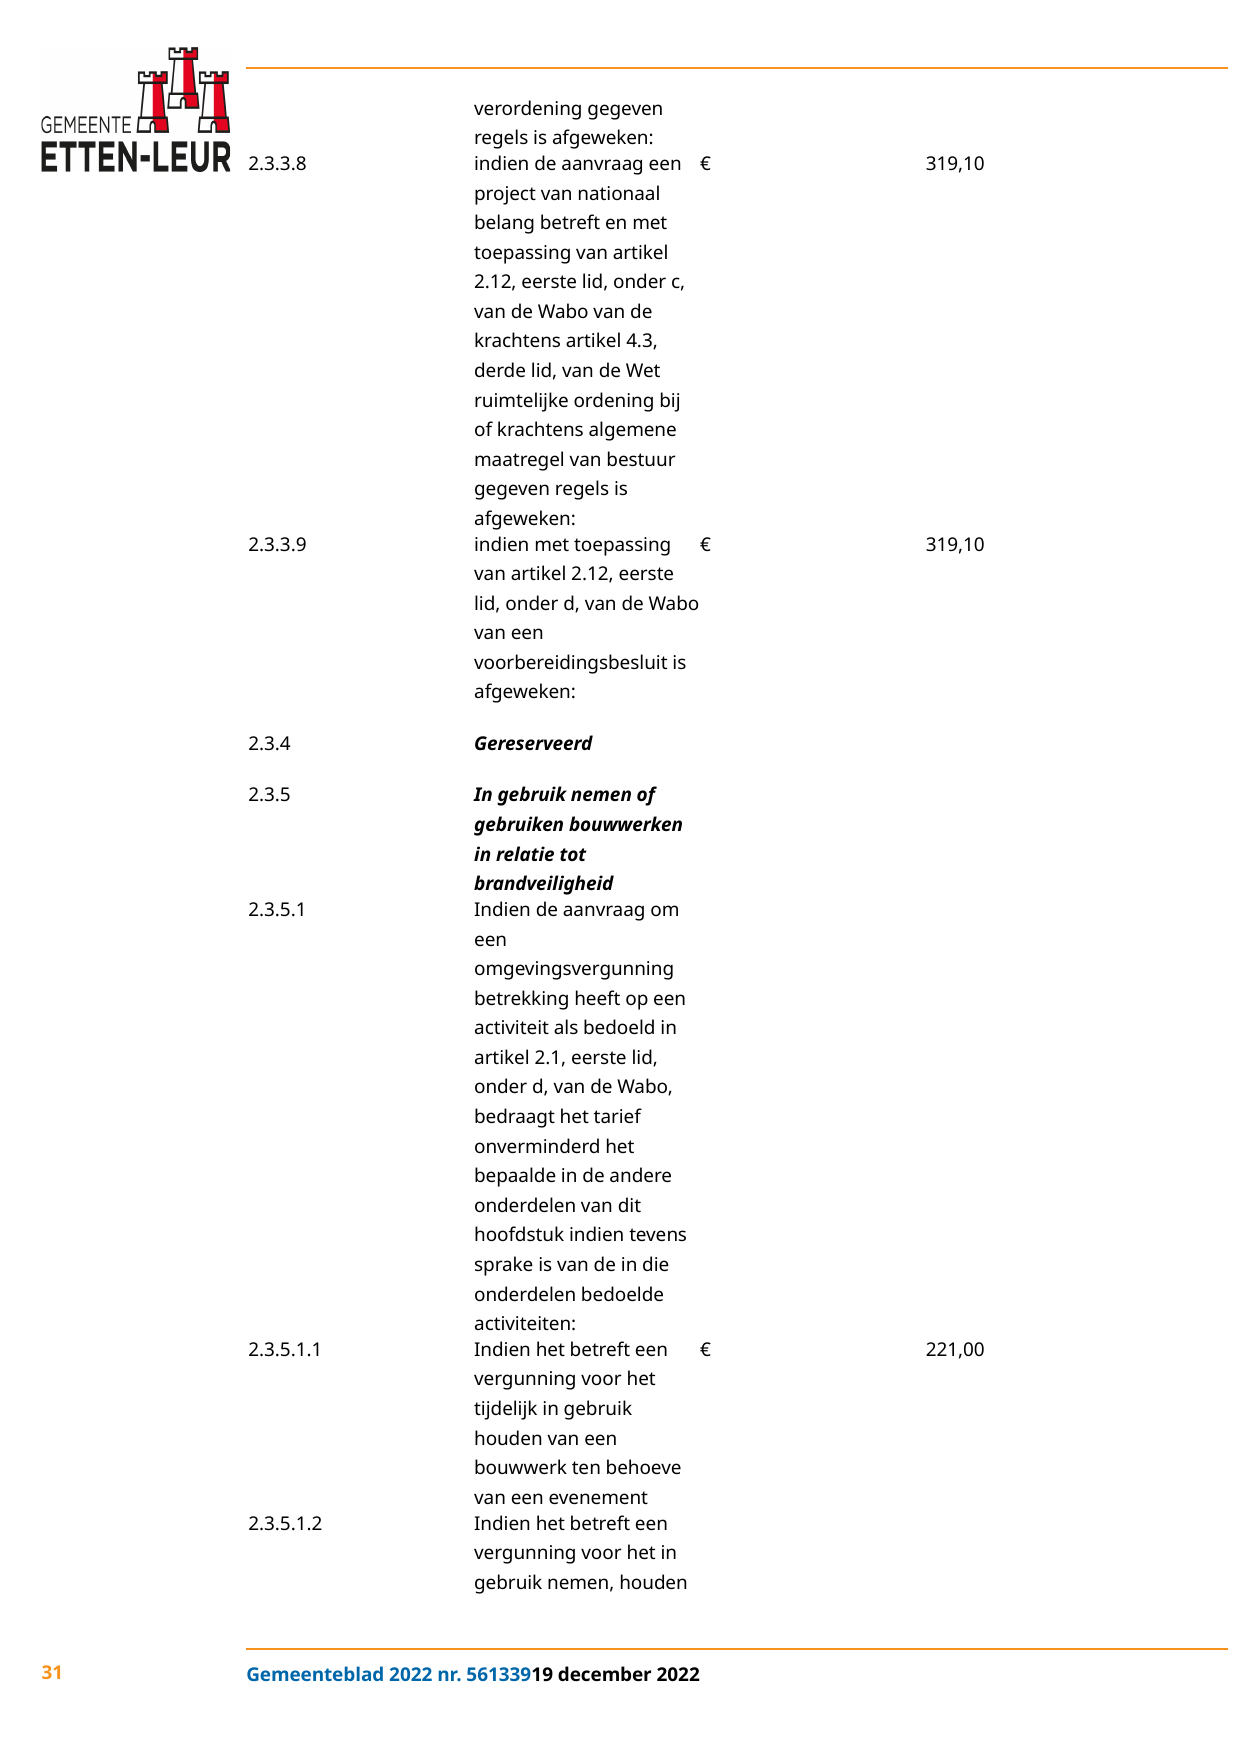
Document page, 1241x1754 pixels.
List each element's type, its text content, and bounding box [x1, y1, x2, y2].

table_cell Indien het betreft een vergunning voor het in gebruik nemen, houden [474, 1510, 700, 1594]
table_cell € [700, 1336, 926, 1510]
table_cell 2.3.4 [248, 730, 474, 756]
table_cell [700, 95, 926, 150]
picture [41, 47, 231, 172]
table_cell [926, 95, 1152, 150]
table_cell 2.3.5.1.2 [248, 1510, 474, 1594]
table_cell verordening gegeven regels is afgeweken: [474, 95, 700, 150]
table_cell 2.3.5 [248, 782, 474, 896]
table_cell [926, 756, 1152, 782]
table_cell [474, 705, 700, 730]
table_cell [700, 782, 926, 896]
table_cell indien met toepassing van artikel 2.12, eerste lid, onder d, van de Wabo van een voorbereidingsbesluit is afgeweken: [474, 531, 700, 704]
table_cell 2.3.5.1 [248, 896, 474, 1336]
table_cell [926, 705, 1152, 730]
table_cell [248, 705, 474, 730]
table_cell [474, 756, 700, 782]
table_cell [248, 95, 474, 150]
table_cell [926, 1510, 1152, 1594]
table_cell 2.3.3.9 [248, 531, 474, 704]
table_cell € [700, 150, 926, 531]
table_cell [926, 730, 1152, 756]
table_cell 319,10 [926, 531, 1152, 704]
table_cell In gebruik nemen of gebruiken bouwwerken in relatie tot brandveiligheid [474, 782, 700, 896]
table_cell Indien het betreft een vergunning voor het tijdelijk in gebruik houden van een bouwwerk ten behoeve van een evenement [474, 1336, 700, 1510]
table_cell [700, 730, 926, 756]
table_cell 221,00 [926, 1336, 1152, 1510]
table_cell [926, 782, 1152, 896]
table_cell indien de aanvraag een project van nationaal belang betreft en met toepassing van artikel 2.12, eerste lid, onder c, van de Wabo van de krachtens artikel 4.3, derde lid, van de Wet ruimtelijke ordening bij of krachtens algemene maatregel van bestuur gegeven regels is afgeweken: [474, 150, 700, 531]
table_cell [926, 896, 1152, 1336]
table_cell [700, 705, 926, 730]
table_cell 319,10 [926, 150, 1152, 531]
table_cell Indien de aanvraag om een omgevingsvergunning betrekking heeft op een activiteit als bedoeld in artikel 2.1, eerste lid, onder d, van de Wabo, bedraagt het tarief onverminderd het bepaalde in de andere onderdelen van dit hoofdstuk indien tevens sprake is van de in die onderdelen bedoelde activiteiten: [474, 896, 700, 1336]
table_cell Gereserveerd [474, 730, 700, 756]
table_cell [248, 756, 474, 782]
table_cell € [700, 531, 926, 704]
table_cell 2.3.3.8 [248, 150, 474, 531]
table_cell [700, 896, 926, 1336]
table_cell [700, 756, 926, 782]
table_cell 2.3.5.1.1 [248, 1336, 474, 1510]
table_cell [700, 1510, 926, 1594]
